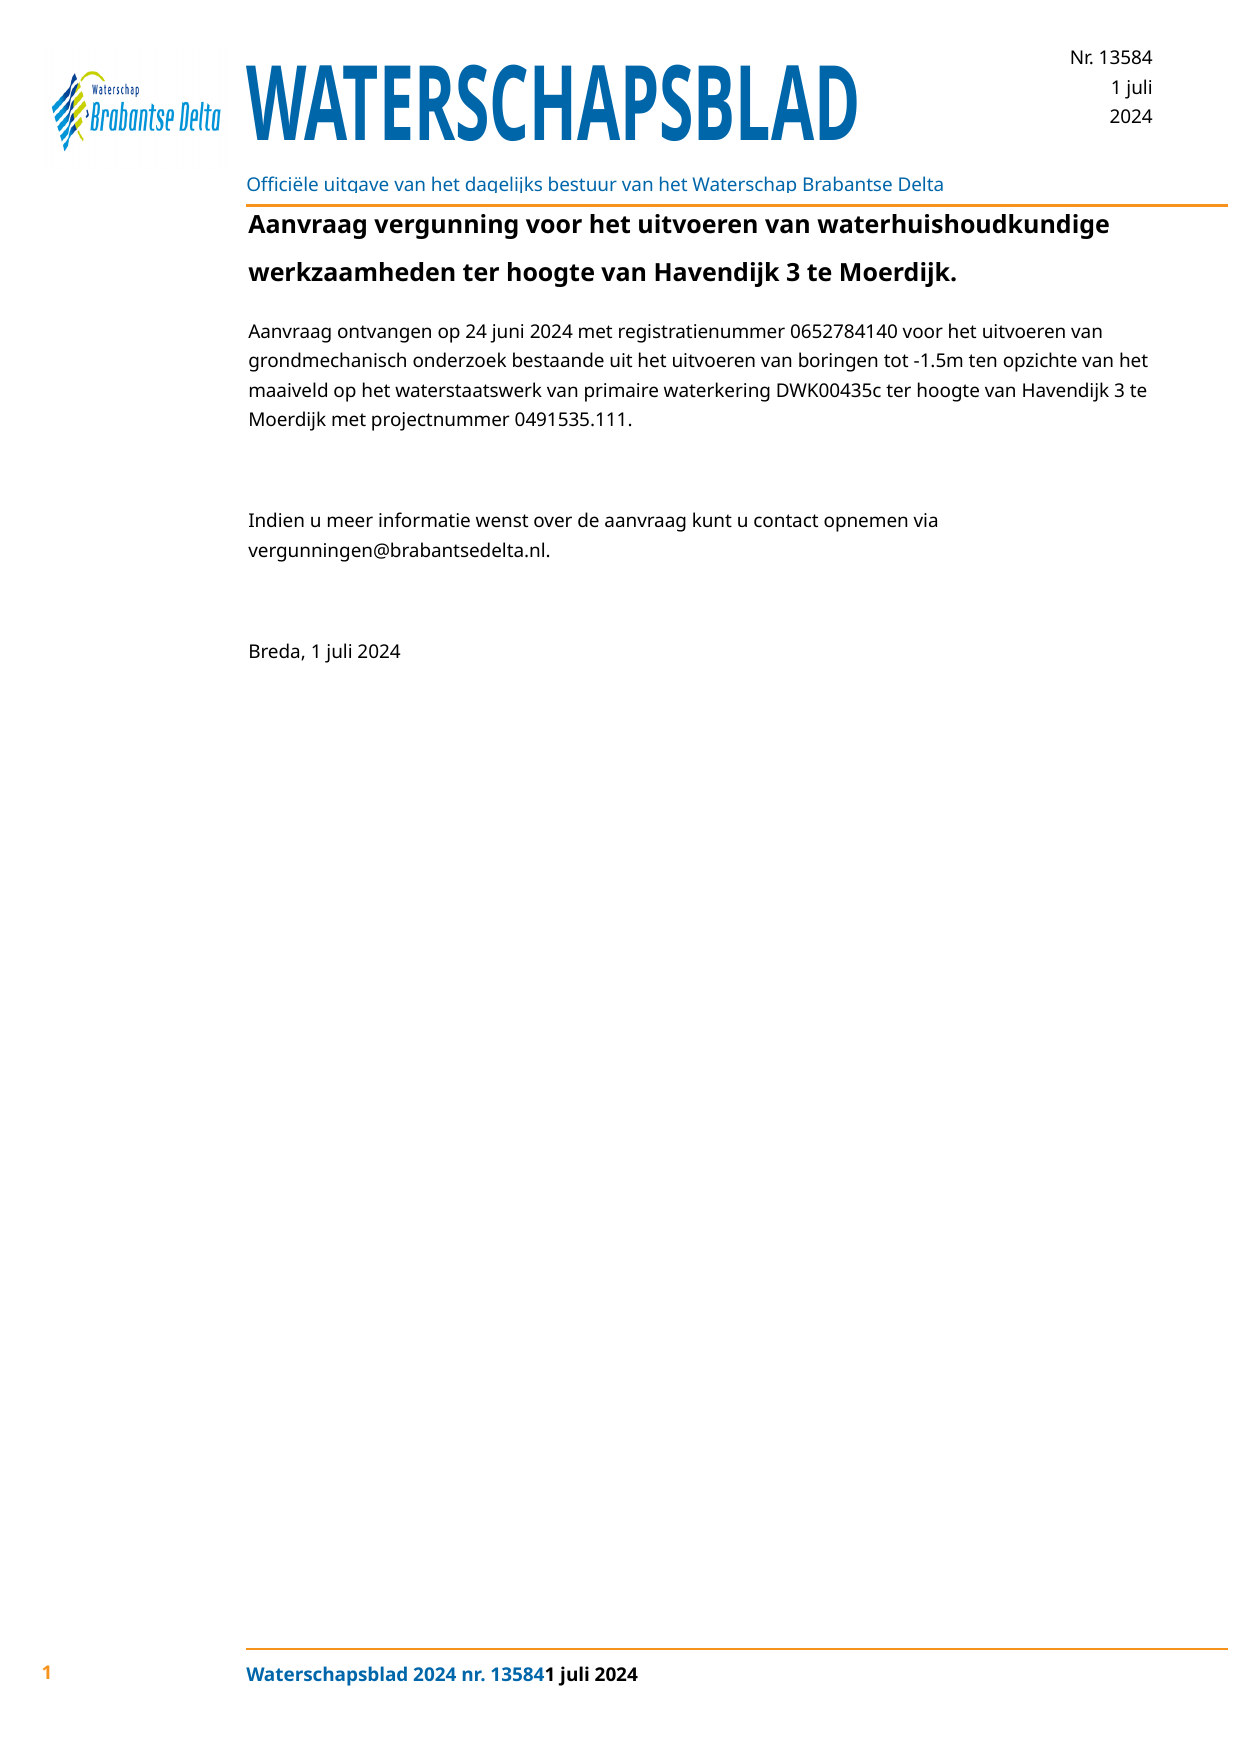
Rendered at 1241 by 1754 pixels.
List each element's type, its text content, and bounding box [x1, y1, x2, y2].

picture [41, 47, 231, 172]
text Indien u meer informatie wenst over de aanvraag kunt u contact opnemen via vergunningen@brabantsedelta.nl. [248, 507, 1152, 563]
text Aanvraag ontvangen op 24 juni 2024 met registratienummer 0652784140 voor het uitvoeren van grondmechanisch onderzoek bestaande uit het uitvoeren van boringen tot -1.5m ten opzichte van het maaiveld op het waterstaatswerk van primaire waterkering DWK00435c ter hoogte van Havendijk 3 te Moerdijk met projectnummer 0491535.111. [248, 318, 1152, 432]
text Breda, 1 juli 2024 [248, 638, 1152, 664]
text Aanvraag vergunning voor het uitvoeren van waterhuishoudkundige werkzaamheden ter hoogte van Havendijk 3 te Moerdijk. [248, 207, 1152, 288]
